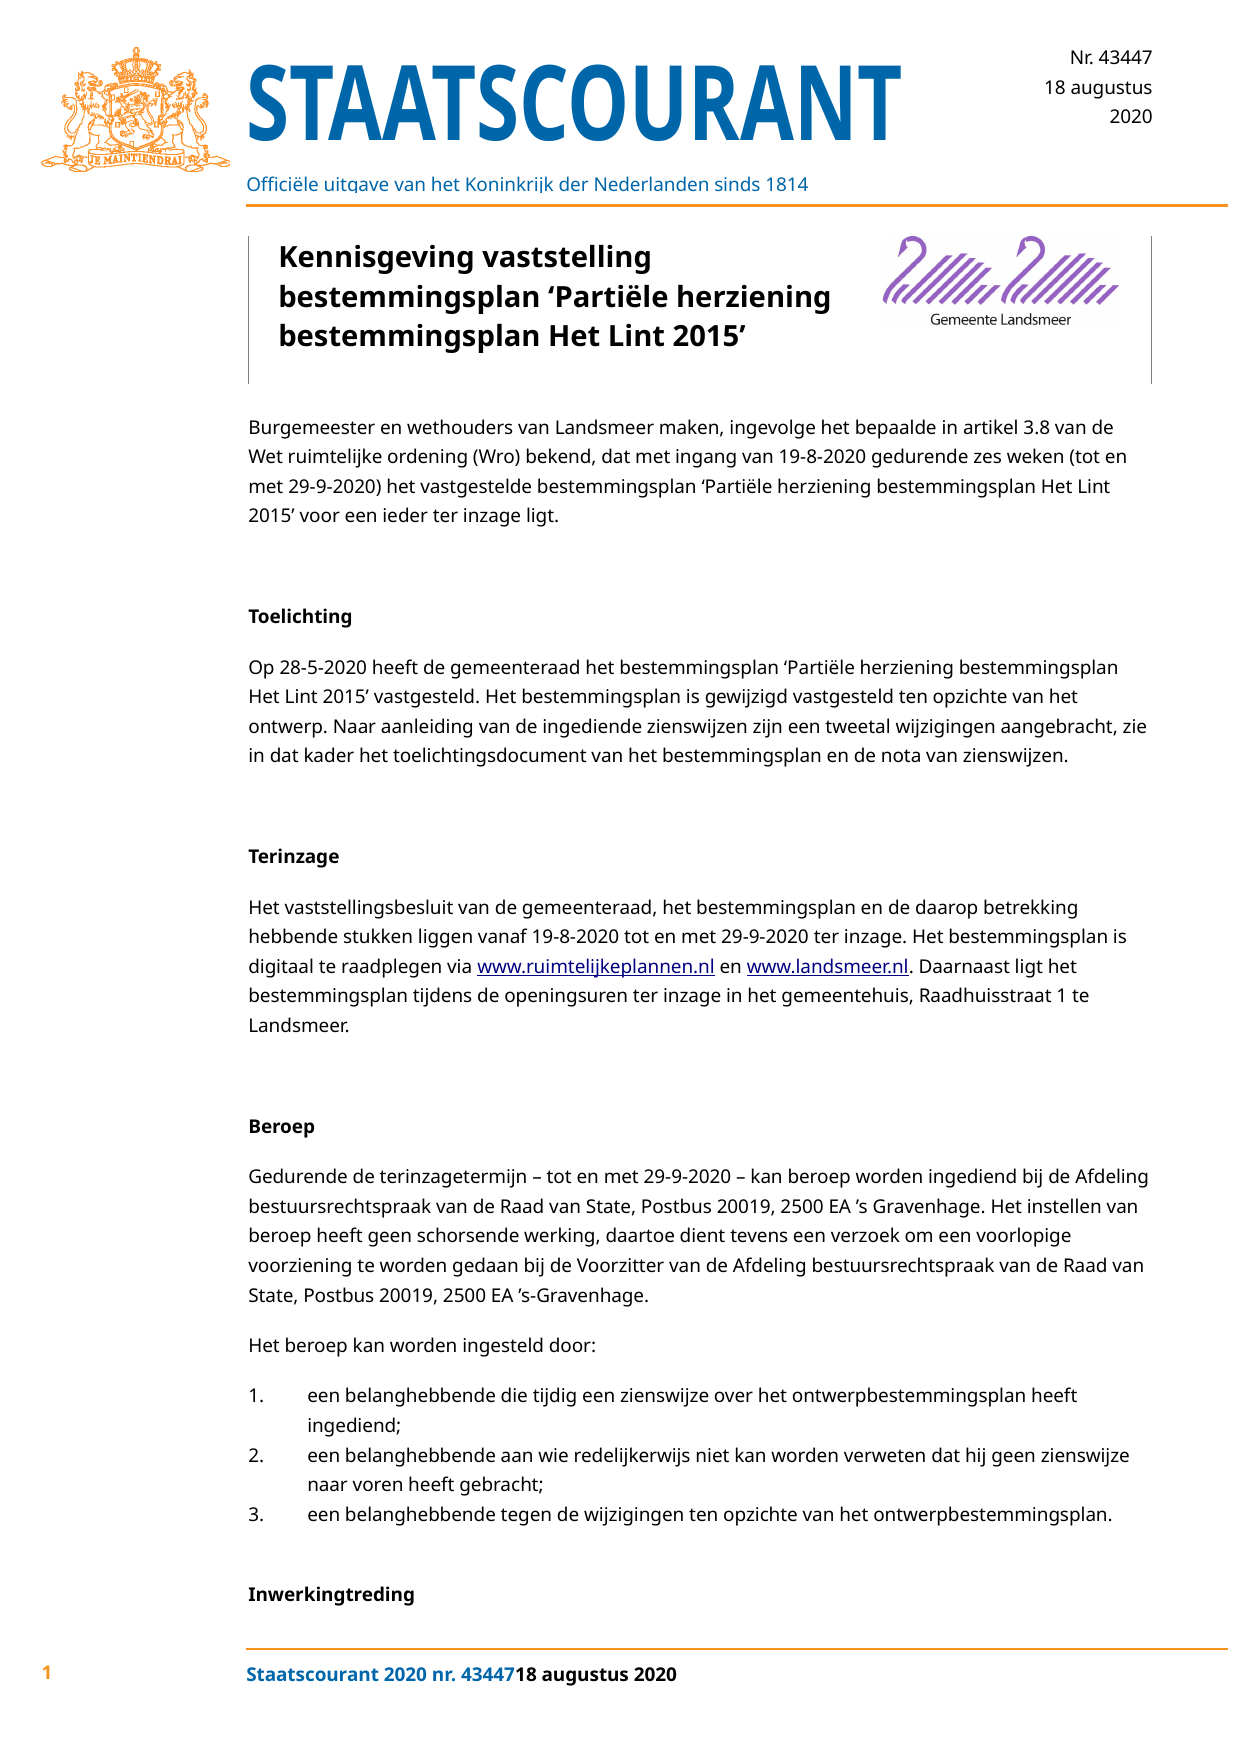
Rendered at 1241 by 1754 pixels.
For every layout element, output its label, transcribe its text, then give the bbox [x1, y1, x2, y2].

text Beroep [248, 1113, 1152, 1139]
list een belanghebbende die tijdig een zienswijze over het ontwerpbestemmingsplan heeft ingediend; [248, 1383, 1152, 1438]
picture [882, 236, 1119, 325]
text Toelichting [248, 603, 1152, 629]
text Gedurende de terinzagetermijn – tot en met 29-9-2020 – kan beroep worden ingediend bij de Afdeling bestuursrechtspraak van de Raad van State, Postbus 20019, 2500 EA ’s Gravenhage. Het instellen van beroep heeft geen schorsende werking, daartoe dient tevens een verzoek om een voorlopige voorziening te worden gedaan bij de Voorzitter van de Afdeling bestuursrechtspraak van de Raad van State, Postbus 20019, 2500 EA ’s-Gravenhage. [248, 1163, 1152, 1308]
text Terinzage [248, 843, 1152, 869]
text Op 28-5-2020 heeft de gemeenteraad het bestemmingsplan ‘Partiële herziening bestemmingsplan Het Lint 2015’ vastgesteld. Het bestemmingsplan is gewijzigd vastgesteld ten opzichte van het ontwerp. Naar aanleiding van de ingediende zienswijzen zijn een tweetal wijzigingen aangebracht, zie in dat kader het toelichtingsdocument van het bestemmingsplan en de nota van zienswijzen. [248, 654, 1152, 768]
text Het vaststellingsbesluit van de gemeenteraad, het bestemmingsplan en de daarop betrekking hebbende stukken liggen vanaf 19-8-2020 tot en met 29-9-2020 ter inzage. Het bestemmingsplan is digitaal te raadplegen via www.ruimtelijkeplannen.nl en www.landsmeer.nl. Daarnaast ligt het bestemmingsplan tijdens de openingsuren ter inzage in het gemeentehuis, Raadhuisstraat 1 te Landsmeer. [248, 894, 1152, 1038]
list een belanghebbende aan wie redelijkerwijs niet kan worden verweten dat hij geen zienswijze naar voren heeft gebracht; [248, 1442, 1152, 1497]
text Burgemeester en wethouders van Landsmeer maken, ingevolge het bepaalde in artikel 3.8 van de Wet ruimtelijke ordening (Wro) bekend, dat met ingang van 19-8-2020 gedurende zes weken (tot en met 29-9-2020) het vastgestelde bestemmingsplan ‘Partiële herziening bestemmingsplan Het Lint 2015’ voor een ieder ter inzage ligt. [248, 414, 1152, 528]
text Inwerkingtreding [248, 1581, 1152, 1607]
table_header Kennisgeving vaststelling bestemmingsplan ‘Partiële herziening bestemmingsplan Het Lint 2015’ [249, 236, 850, 384]
text Het beroep kan worden ingesteld door: [248, 1332, 1152, 1358]
picture [41, 47, 231, 172]
table_header [850, 236, 1151, 384]
list een belanghebbende tegen de wijzigingen ten opzichte van het ontwerpbestemmingsplan. [248, 1501, 1152, 1527]
